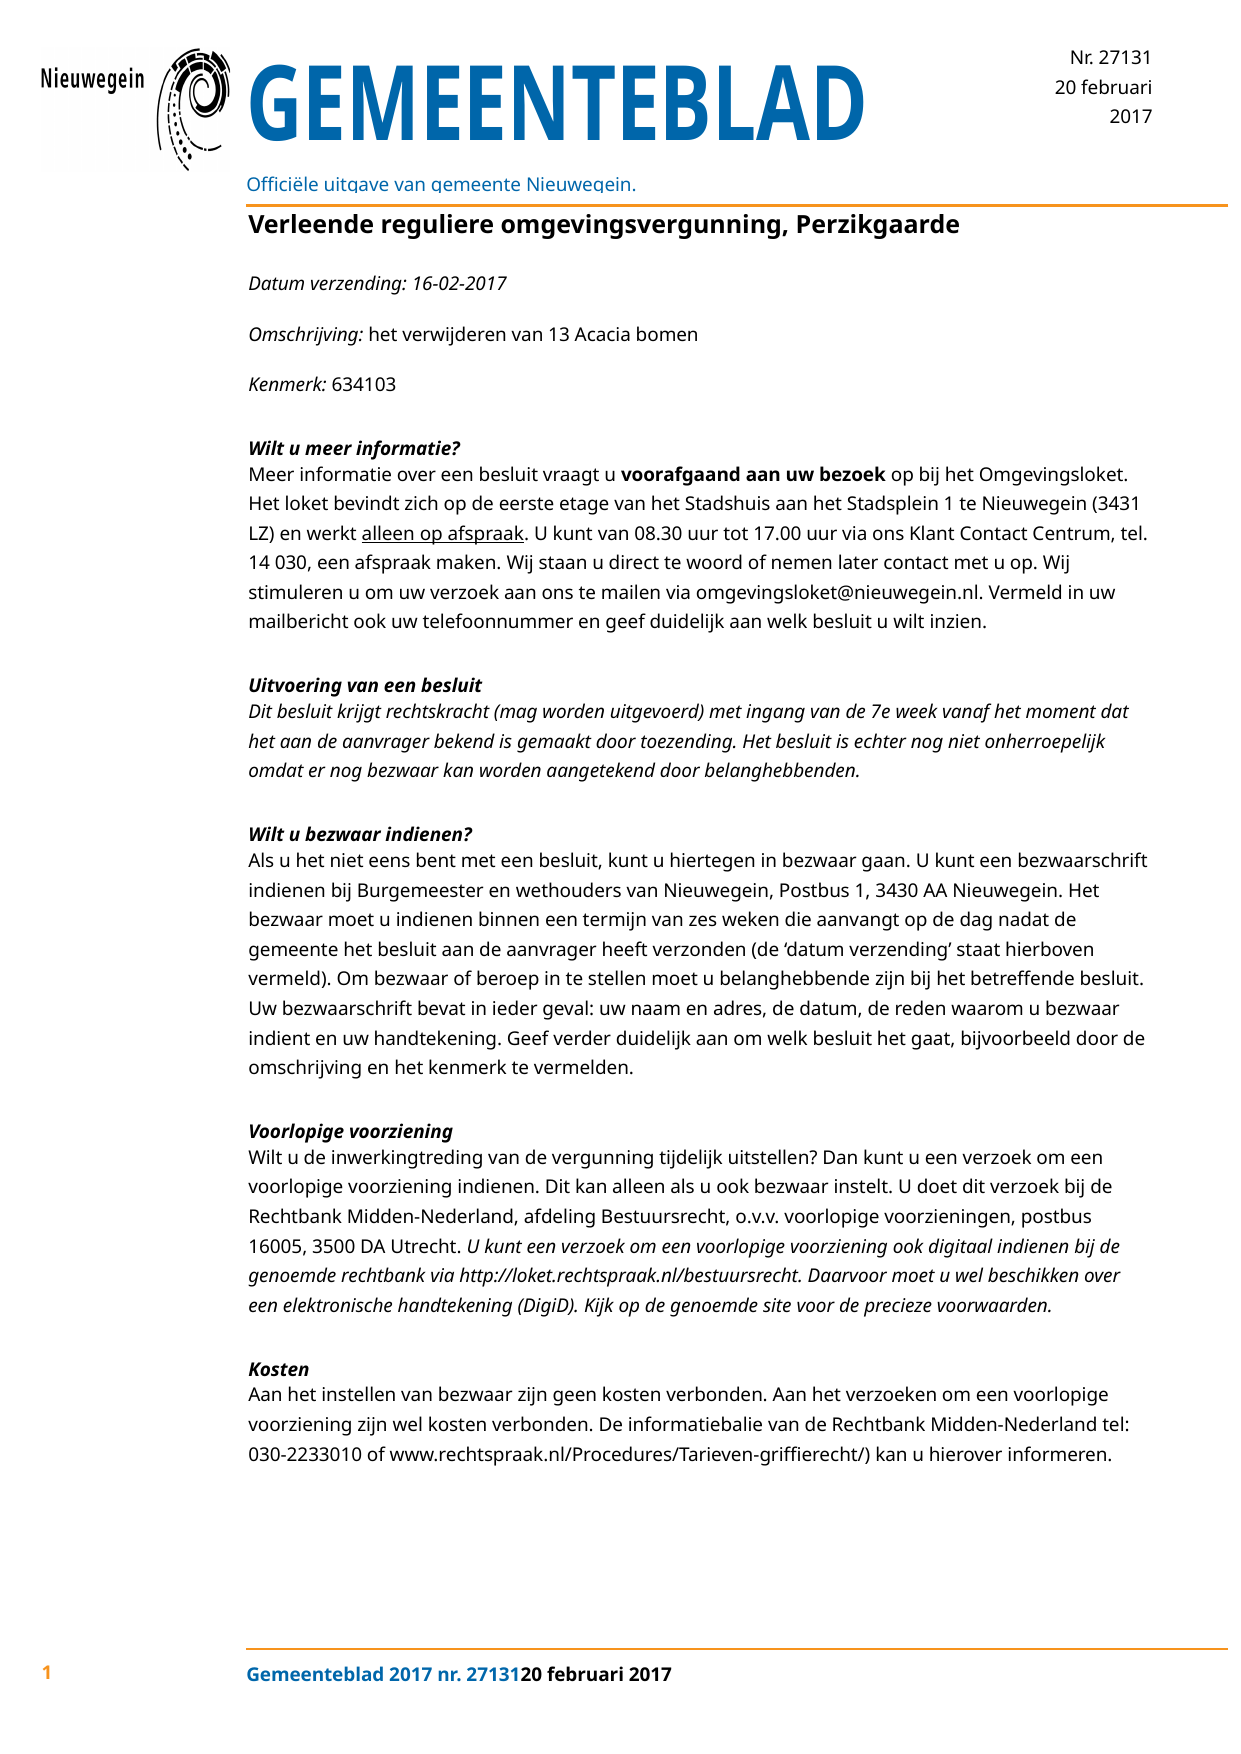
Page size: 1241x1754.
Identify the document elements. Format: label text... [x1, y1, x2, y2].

text Wilt u de inwerkingtreding van de vergunning tijdelijk uitstellen? Dan kunt u een verzoek om een voorlopige voorziening indienen. Dit kan alleen als u ook bezwaar instelt. U doet dit verzoek bij de Rechtbank Midden-Nederland, afdeling Bestuursrecht, o.v.v. voorlopige voorzieningen, postbus 16005, 3500 DA Utrecht. U kunt een verzoek om een voorlopige voorziening ook digitaal indienen bij de genoemde rechtbank via http://loket.rechtspraak.nl/bestuursrecht. Daarvoor moet u wel beschikken over een elektronische handtekening (DigiD). Kijk op de genoemde site voor de precieze voorwaarden. [248, 1144, 1152, 1318]
text Wilt u meer informatie? [248, 435, 1152, 461]
text Als u het niet eens bent met een besluit, kunt u hiertegen in bezwaar gaan. U kunt een bezwaarschrift indienen bij Burgemeester en wethouders van Nieuwegein, Postbus 1, 3430 AA Nieuwegein. Het bezwaar moet u indienen binnen een termijn van zes weken die aanvangt op de dag nadat de gemeente het besluit aan de aanvrager heeft verzonden (de ‘datum verzending’ staat hierboven vermeld). Om bezwaar of beroep in te stellen moet u belanghebbende zijn bij het betreffende besluit. Uw bezwaarschrift bevat in ieder geval: uw naam en adres, de datum, de reden waarom u bezwaar indient en uw handtekening. Geef verder duidelijk aan om welk besluit het gaat, bijvoorbeeld door de omschrijving en het kenmerk te vermelden. [248, 847, 1152, 1080]
text Meer informatie over een besluit vraagt u voorafgaand aan uw bezoek op bij het Omgevingsloket. Het loket bevindt zich op de eerste etage van het Stadshuis aan het Stadsplein 1 te Nieuwegein (3431 LZ) en werkt alleen op afspraak. U kunt van 08.30 uur tot 17.00 uur via ons Klant Contact Centrum, tel. 14 030, een afspraak maken. Wij staan u direct te woord of nemen later contact met u op. Wij stimuleren u om uw verzoek aan ons te mailen via omgevingsloket@nieuwegein.nl. Vermeld in uw mailbericht ook uw telefoonnummer en geef duidelijk aan welk besluit u wilt inzien. [248, 461, 1152, 634]
text Kenmerk: 634103 [248, 371, 1152, 397]
text Verleende reguliere omgevingsvergunning, Perzikgaarde [248, 207, 1152, 241]
text Voorlopige voorziening [248, 1118, 1152, 1144]
text Dit besluit krijgt rechtskracht (mag worden uitgevoerd) met ingang van de 7e week vanaf het moment dat het aan de aanvrager bekend is gemaakt door toezending. Het besluit is echter nog niet onherroepelijk omdat er nog bezwaar kan worden aangetekend door belanghebbenden. [248, 698, 1152, 783]
picture [41, 47, 231, 172]
text Datum verzending: 16-02-2017 [248, 270, 1152, 296]
text Wilt u bezwaar indienen? [248, 822, 1152, 847]
text Omschrijving: het verwijderen van 13 Acacia bomen [248, 321, 1152, 346]
text Uitvoering van een besluit [248, 673, 1152, 698]
text Aan het instellen van bezwaar zijn geen kosten verbonden. Aan het verzoeken om een voorlopige voorziening zijn wel kosten verbonden. De informatiebalie van de Rechtbank Midden-Nederland tel: 030-2233010 of www.rechtspraak.nl/Procedures/Tarieven-griffierecht/) kan u hierover informeren. [248, 1382, 1152, 1467]
text Kosten [248, 1356, 1152, 1382]
